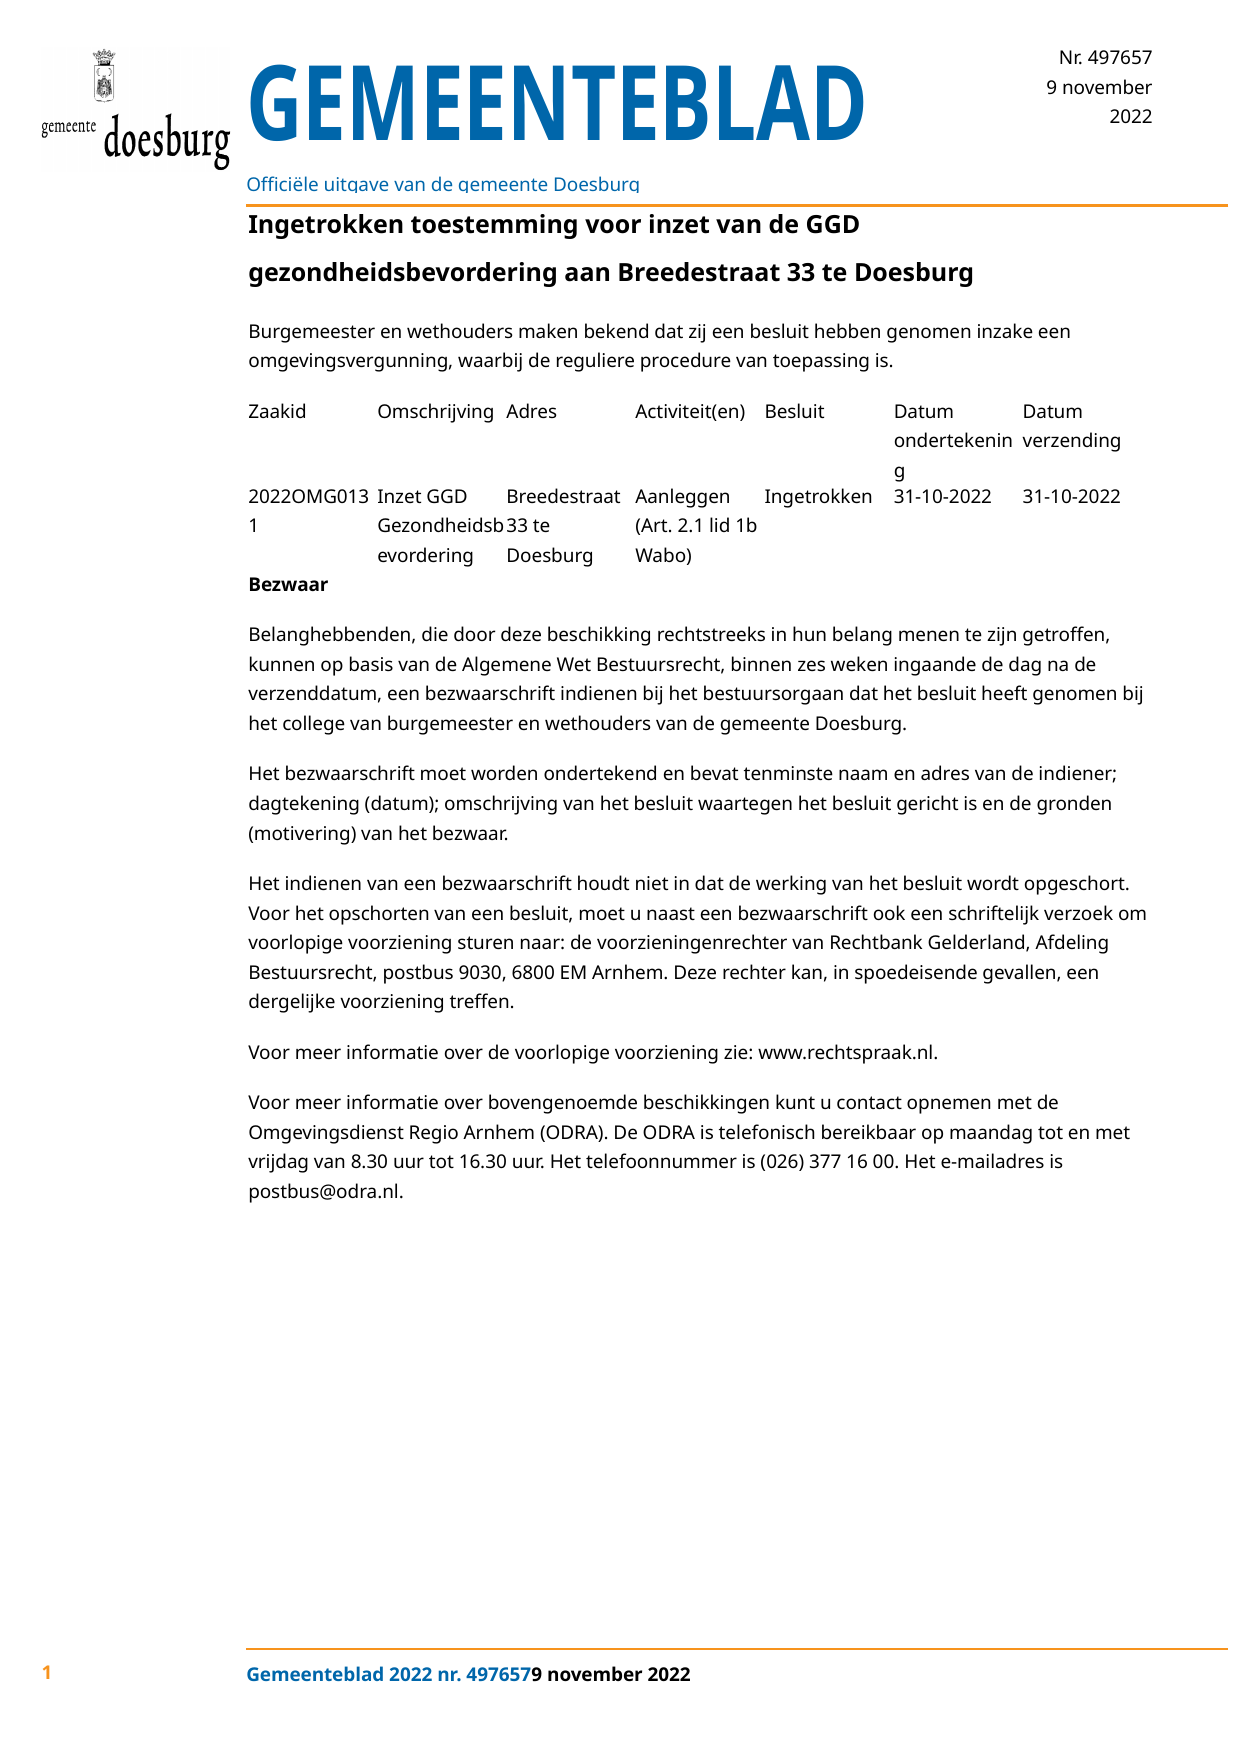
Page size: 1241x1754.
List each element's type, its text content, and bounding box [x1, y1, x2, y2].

table_cell Ingetrokken [764, 483, 893, 568]
text Het indienen van een bezwaarschrift houdt niet in dat de werking van het besluit wordt opgeschort. Voor het opschorten van een besluit, moet u naast een bezwaarschrift ook een schriftelijk verzoek om voorlopige voorziening sturen naar: de voorzieningenrechter van Rechtbank Gelderland, Afdeling Bestuursrecht, postbus 9030, 6800 EM Arnhem. Deze rechter kan, in spoedeisende gevallen, een dergelijke voorziening treffen. [248, 870, 1152, 1014]
text Burgemeester en wethouders maken bekend dat zij een besluit hebben genomen inzake een omgevingsvergunning, waarbij de reguliere procedure van toepassing is. [248, 318, 1152, 373]
table_header Activiteit(en) [635, 398, 764, 483]
table_cell Inzet GGD Gezondheidsbevordering [377, 483, 506, 568]
text Het bezwaarschrift moet worden ondertekend en bevat tenminste naam en adres van de indiener; dagtekening (datum); omschrijving van het besluit waartegen het besluit gericht is en de gronden (motivering) van het bezwaar. [248, 761, 1152, 846]
text Bezwaar [248, 571, 1152, 597]
table_cell Breedestraat 33 te Doesburg [506, 483, 635, 568]
text Ingetrokken toestemming voor inzet van de GGD gezondheidsbevordering aan Breedestraat 33 te Doesburg [248, 207, 1152, 288]
picture [41, 47, 231, 172]
table_header Datum ondertekening [894, 398, 1022, 483]
table_header Omschrijving [377, 398, 506, 483]
table_cell Aanleggen (Art. 2.1 lid 1b Wabo) [635, 483, 764, 568]
table_header Datum verzending [1023, 398, 1152, 483]
table_header Adres [506, 398, 635, 483]
table_cell 31-10-2022 [894, 483, 1022, 568]
table_header Zaakid [248, 398, 377, 483]
table_cell 31-10-2022 [1023, 483, 1152, 568]
text Voor meer informatie over de voorlopige voorziening zie: www.rechtspraak.nl. [248, 1039, 1152, 1065]
table_header Besluit [764, 398, 893, 483]
table_cell 2022OMG0131 [248, 483, 377, 568]
text Belanghebbenden, die door deze beschikking rechtstreeks in hun belang menen te zijn getroffen, kunnen op basis van de Algemene Wet Bestuursrecht, binnen zes weken ingaande de dag na de verzenddatum, een bezwaarschrift indienen bij het bestuursorgaan dat het besluit heeft genomen bij het college van burgemeester en wethouders van de gemeente Doesburg. [248, 621, 1152, 736]
text Voor meer informatie over bovengenoemde beschikkingen kunt u contact opnemen met de Omgevingsdienst Regio Arnhem (ODRA). De ODRA is telefonisch bereikbaar op maandag tot en met vrijdag van 8.30 uur tot 16.30 uur. Het telefoonnummer is (026) 377 16 00. Het e-mailadres is postbus@odra.nl. [248, 1089, 1152, 1204]
